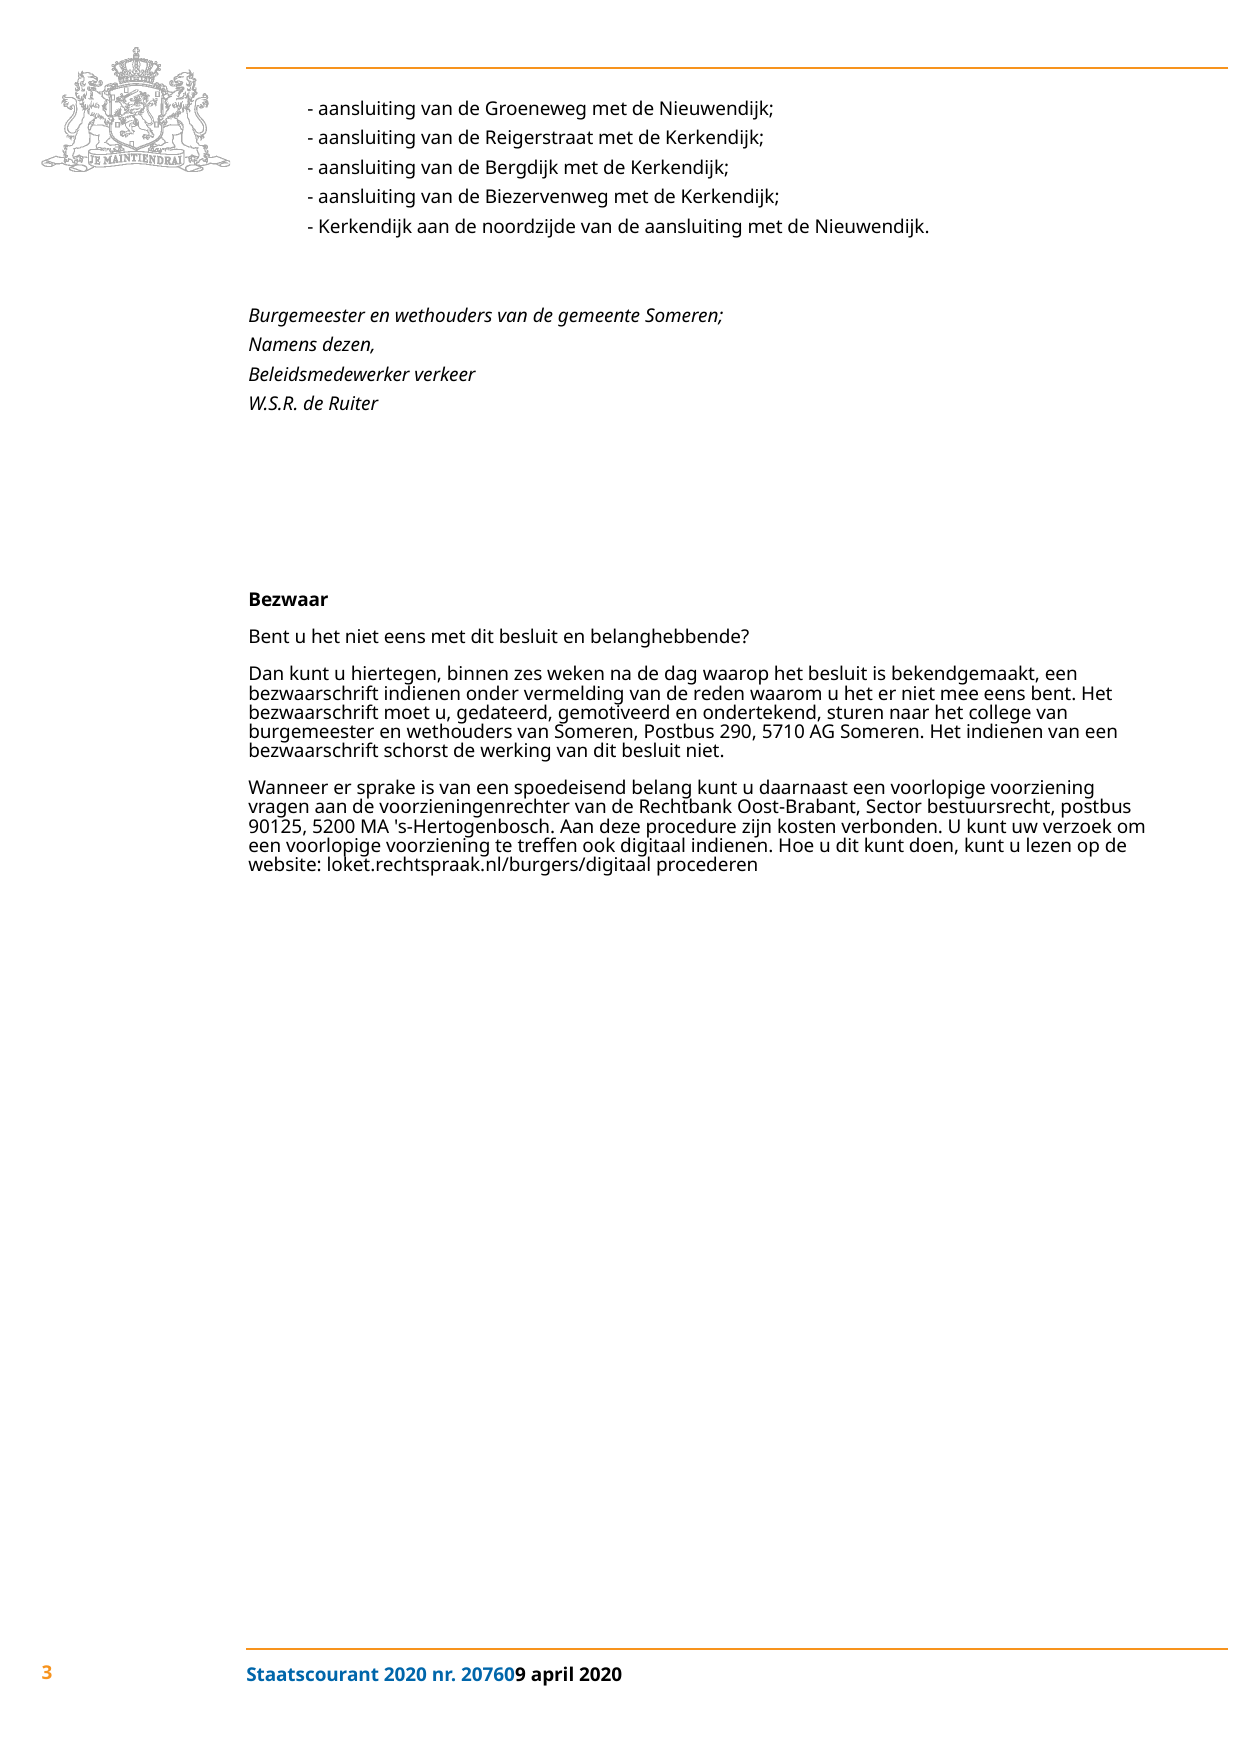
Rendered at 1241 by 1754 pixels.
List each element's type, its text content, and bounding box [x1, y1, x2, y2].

list - aansluiting van de Biezervenweg met de Kerkendijk; [248, 183, 1152, 209]
list - Kerkendijk aan de noordzijde van de aansluiting met de Nieuwendijk. [248, 213, 1152, 239]
text Namens dezen, [248, 331, 1152, 357]
text Dan kunt u hiertegen, binnen zes weken na de dag waarop het besluit is bekendgemaakt, een bezwaarschrift indienen onder vermelding van de reden waarom u het er niet mee eens bent. Het bezwaarschrift moet u, gedateerd, gemotiveerd en ondertekend, sturen naar het college van burgemeester en wethouders van Someren, Postbus 290, 5710 AG Someren. Het indienen van een bezwaarschrift schorst de werking van dit besluit niet. [248, 665, 1152, 762]
list - aansluiting van de Reigerstraat met de Kerkendijk; [248, 124, 1152, 150]
list - aansluiting van de Bergdijk met de Kerkendijk; [248, 154, 1152, 180]
picture [41, 47, 231, 172]
text Burgemeester en wethouders van de gemeente Someren; [248, 302, 1152, 328]
text Beleidsmedewerker verkeer [248, 361, 1152, 387]
text W.S.R. de Ruiter [248, 391, 1152, 416]
text Bent u het niet eens met dit besluit en belanghebbende? [248, 628, 1152, 647]
text Wanneer er sprake is van een spoedeisend belang kunt u daarnaast een voorlopige voorziening vragen aan de voorzieningenrechter van de Rechtbank Oost-Brabant, Sector bestuursrecht, postbus 90125, 5200 MA 's-Hertogenbosch. Aan deze procedure zijn kosten verbonden. U kunt uw verzoek om een voorlopige voorziening te treffen ook digitaal indienen. Hoe u dit kunt doen, kunt u lezen op de website: loket.rechtspraak.nl/burgers/digitaal procederen [248, 779, 1152, 876]
list - aansluiting van de Groeneweg met de Nieuwendijk; [248, 95, 1152, 121]
text Bezwaar [248, 591, 1152, 611]
